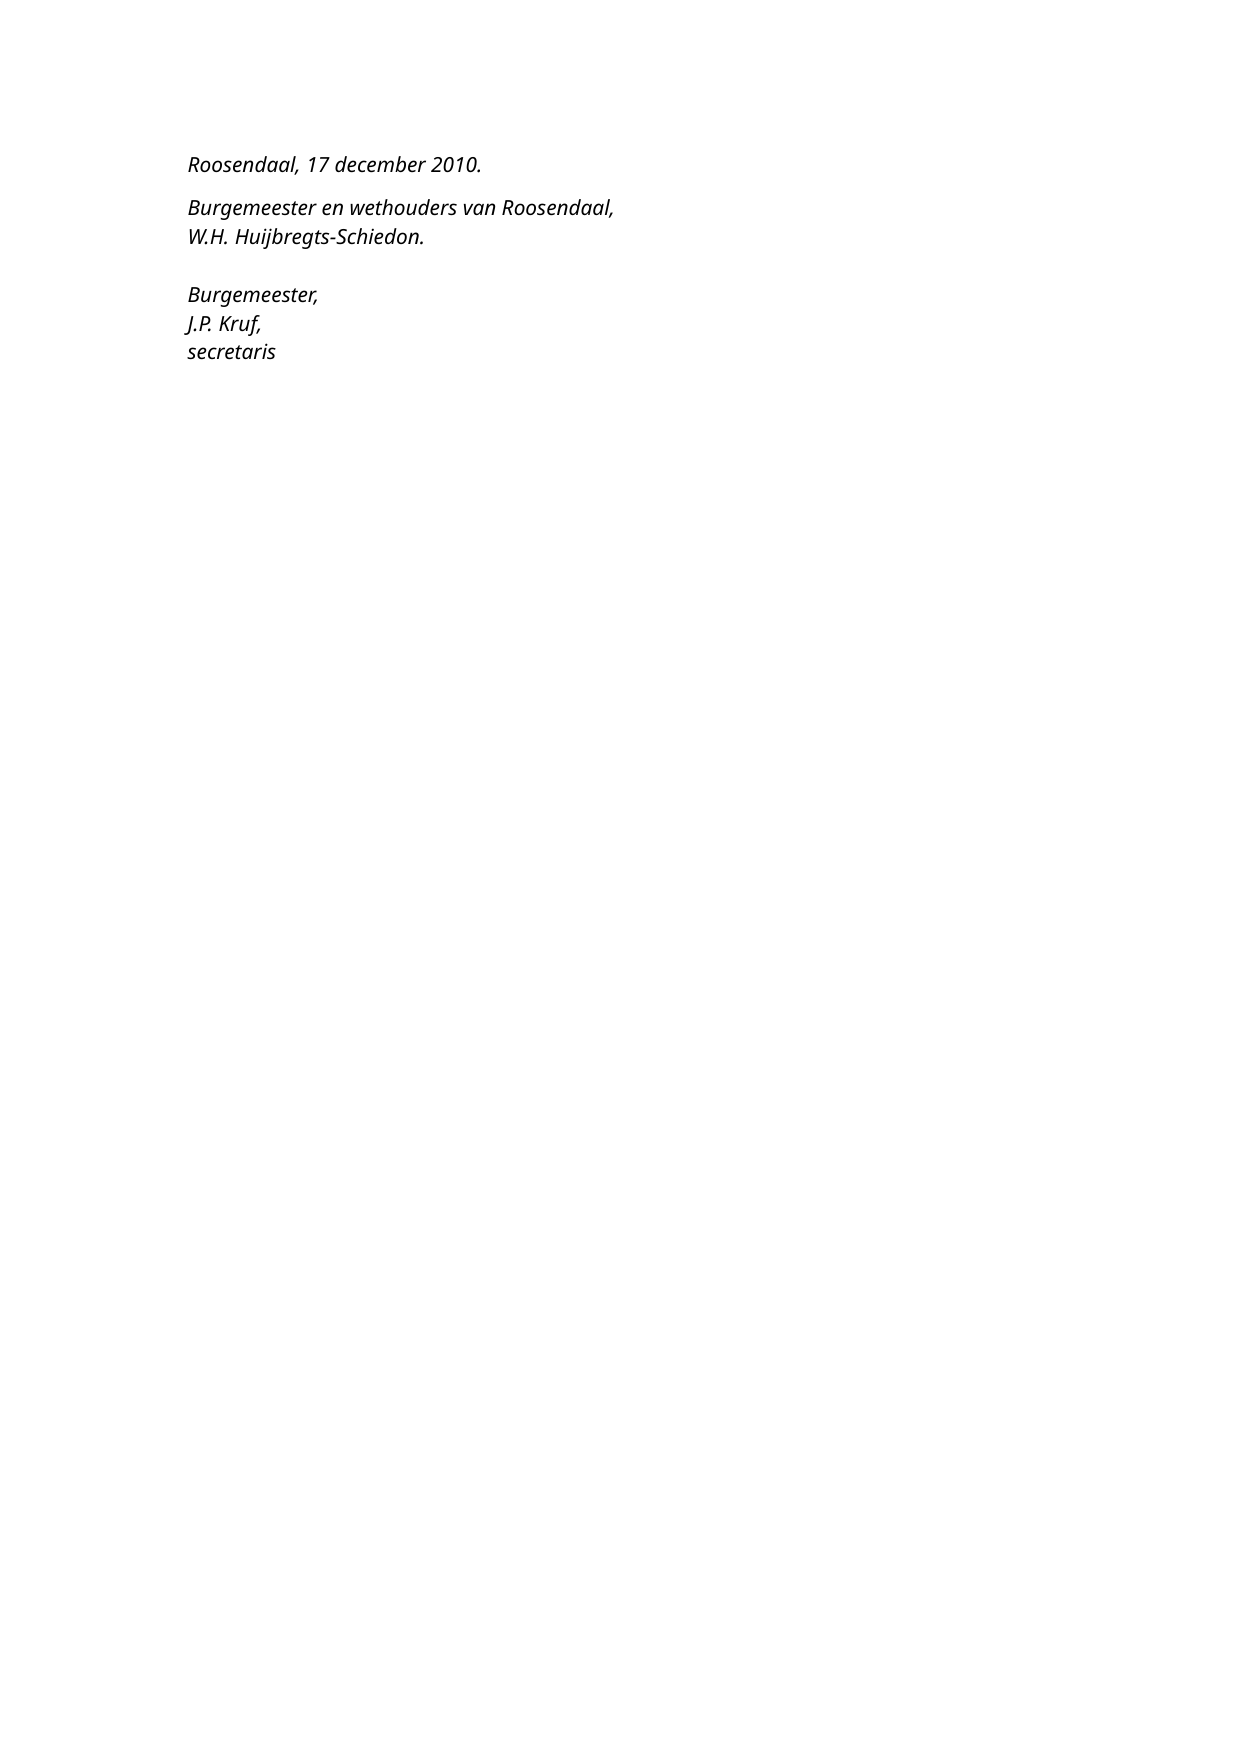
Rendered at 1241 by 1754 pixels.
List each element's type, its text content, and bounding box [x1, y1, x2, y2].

text W.H. Huijbregts-Schiedon. [187, 222, 1053, 250]
text Burgemeester, [187, 280, 1053, 309]
text J.P. Kruf, [187, 309, 1053, 337]
text secretaris [187, 337, 1053, 366]
text Burgemeester en wethouders van Roosendaal, [187, 193, 1053, 222]
text Roosendaal, 17 december 2010. [187, 150, 1053, 178]
